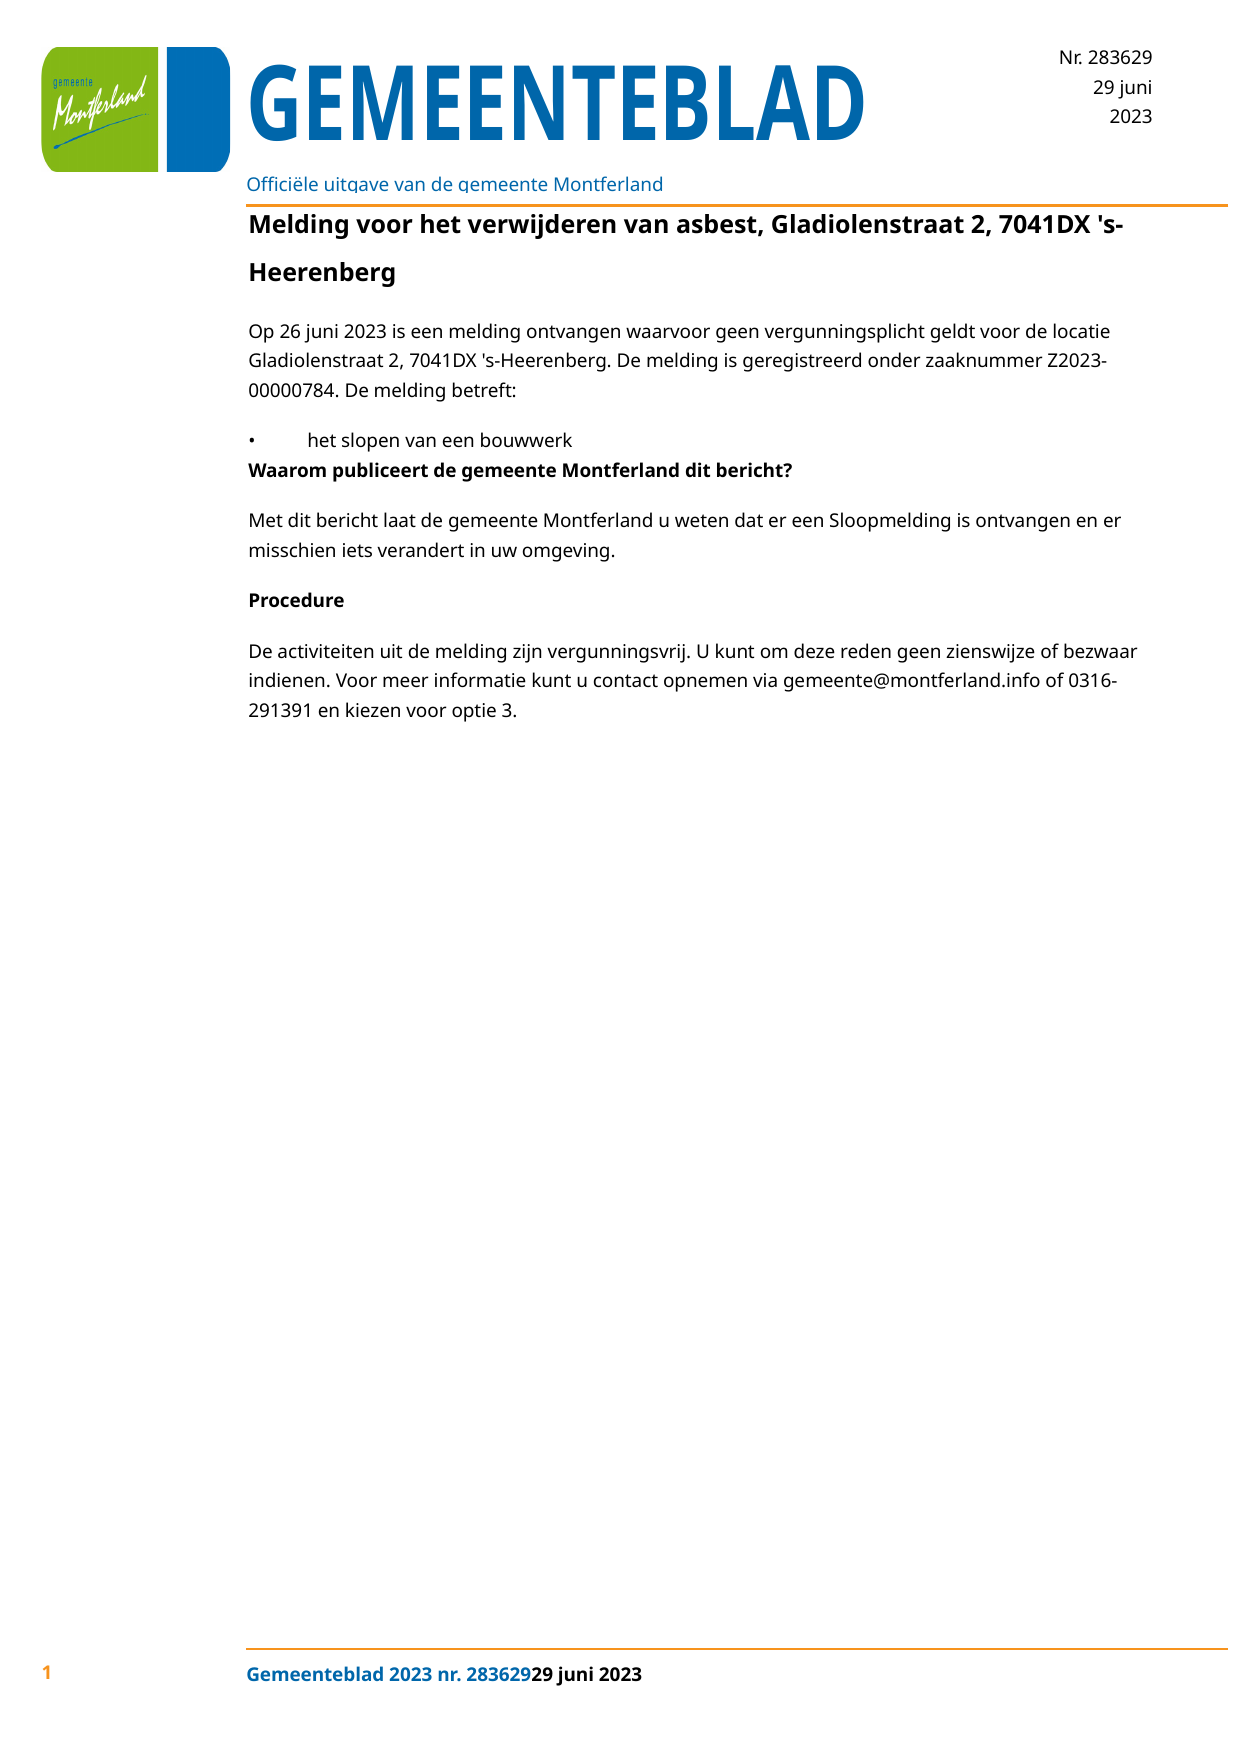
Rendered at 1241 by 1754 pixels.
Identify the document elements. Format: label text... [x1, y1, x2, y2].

text Waarom publiceert de gemeente Montferland dit bericht? [248, 457, 1152, 483]
text Met dit bericht laat de gemeente Montferland u weten dat er een Sloopmelding is ontvangen en er misschien iets verandert in uw omgeving. [248, 507, 1152, 563]
text Procedure [248, 587, 1152, 613]
text Op 26 juni 2023 is een melding ontvangen waarvoor geen vergunningsplicht geldt voor de locatie Gladiolenstraat 2, 7041DX 's-Heerenberg. De melding is geregistreerd onder zaaknummer Z2023-00000784. De melding betreft: [248, 318, 1152, 403]
text De activiteiten uit de melding zijn vergunningsvrij. U kunt om deze reden geen zienswijze of bezwaar indienen. Voor meer informatie kunt u contact opnemen via gemeente@montferland.info of 0316-291391 en kiezen voor optie 3. [248, 638, 1152, 723]
list het slopen van een bouwwerk [248, 427, 1152, 453]
picture [41, 47, 231, 172]
text Melding voor het verwijderen van asbest, Gladiolenstraat 2, 7041DX 's-Heerenberg [248, 207, 1152, 288]
